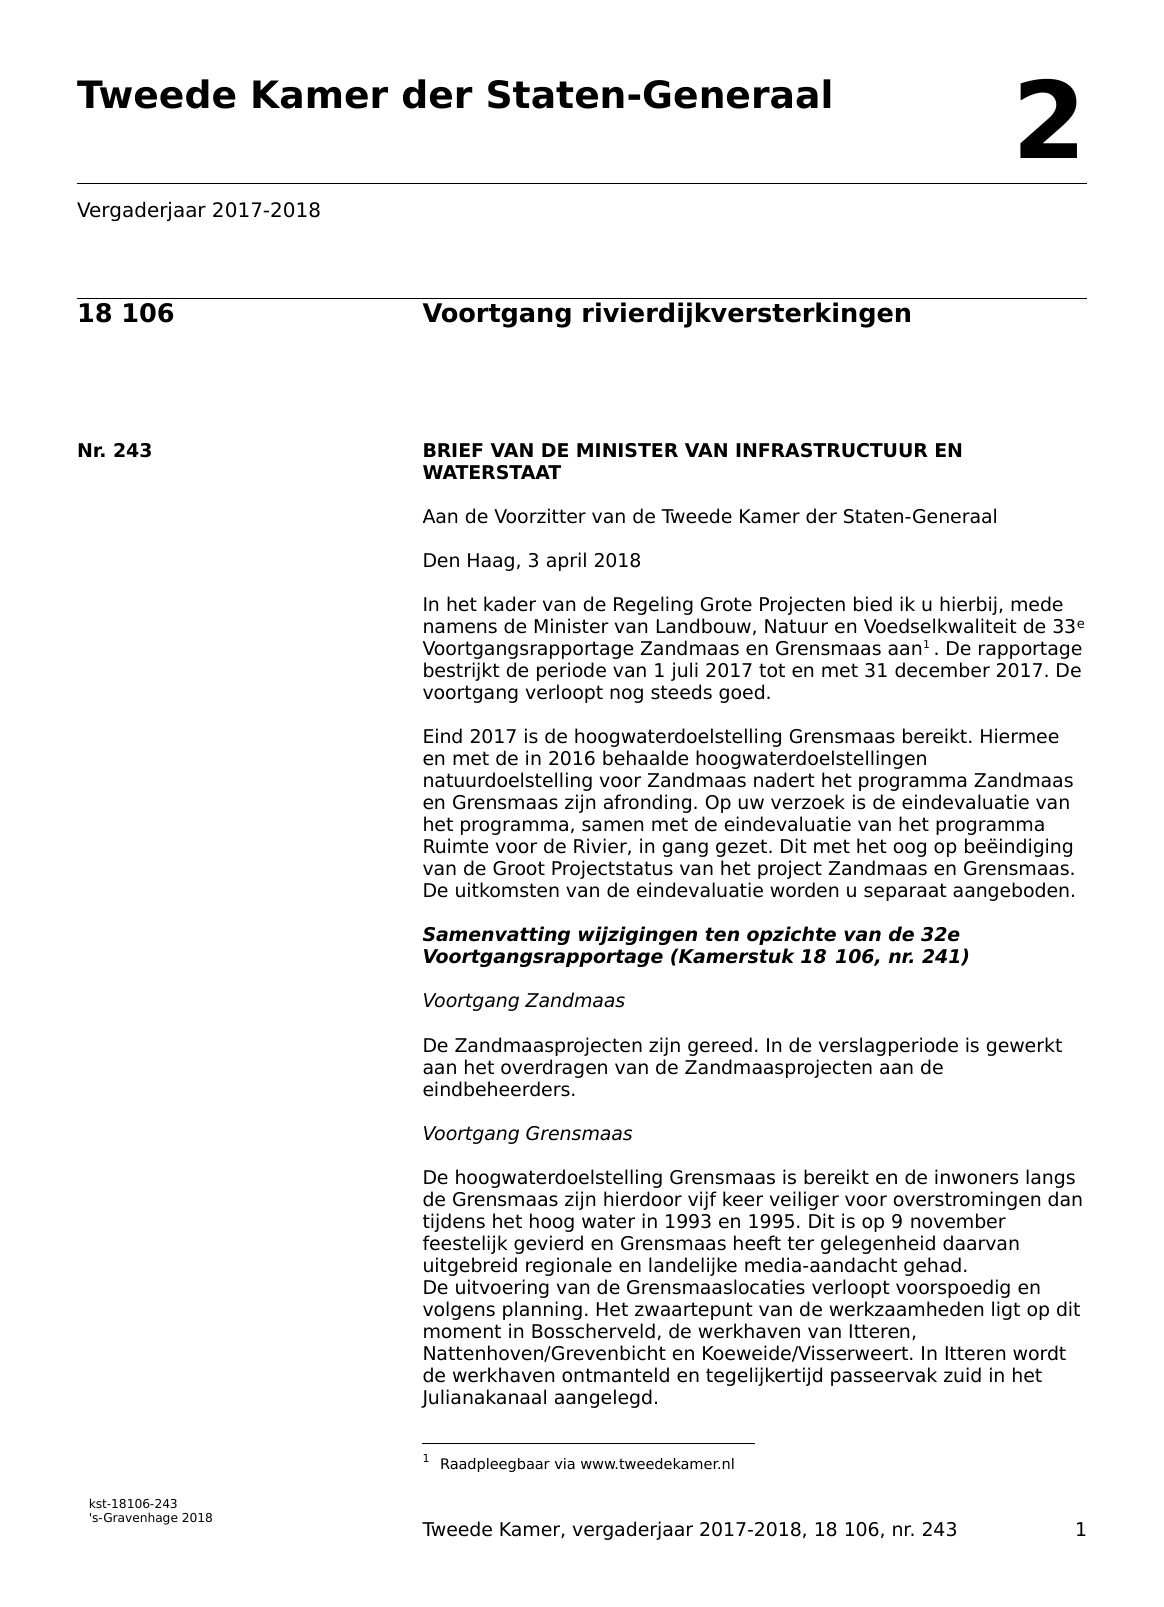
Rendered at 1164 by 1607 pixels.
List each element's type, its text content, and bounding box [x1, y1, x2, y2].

table_cell Vergaderjaar 2017-2018 [77, 184, 1087, 298]
subtitle Voortgang Grensmaas [422, 1123, 1087, 1145]
table_header Tweede Kamer der Staten-Generaal [77, 59, 886, 183]
text De hoogwaterdoelstelling Grensmaas is bereikt en de inwoners langs de Grensmaas zijn hierdoor vijf keer veiliger voor overstromingen dan tijdens het hoog water in 1993 en 1995. Dit is op 9 november feestelijk gevierd en Grensmaas heeft ter gelegenheid daarvan uitgebreid regionale en landelijke media-aandacht gehad. [422, 1167, 1087, 1277]
table_header 2 [886, 59, 1087, 183]
text Raadpleegbaar via www.tweedekamer.nl [422, 1452, 1087, 1474]
subtitle Nr. 243 BRIEF VAN DE MINISTER VAN INFRASTRUCTUUR EN WATERSTAAT [77, 440, 1087, 484]
text Den Haag, 3 april 2018 [422, 550, 1087, 572]
subtitle 18 106 Voortgang rivierdijkversterkingen [77, 299, 1087, 329]
text In het kader van de Regeling Grote Projecten bied ik u hierbij, mede namens de Minister van Landbouw, Natuur en Voedselkwaliteit de 33e Voortgangsrapportage Zandmaas en Grensmaas aan. De rapportage bestrijkt de periode van 1 juli 2017 tot en met 31 december 2017. De voortgang verloopt nog steeds goed. [422, 594, 1087, 704]
text kst-18106-243 [88, 1497, 323, 1511]
text Aan de Voorzitter van de Tweede Kamer der Staten-Generaal [422, 506, 1087, 528]
subtitle Samenvatting wijzigingen ten opzichte van de 32e Voortgangsrapportage (Kamerstuk 18 106, nr. 241) [422, 924, 1087, 968]
subtitle Voortgang Zandmaas [422, 990, 1087, 1012]
text De Zandmaasprojecten zijn gereed. In de verslagperiode is gewerkt aan het overdragen van de Zandmaasprojecten aan de eindbeheerders. [422, 1034, 1087, 1101]
text Eind 2017 is de hoogwaterdoelstelling Grensmaas bereikt. Hiermee en met de in 2016 behaalde hoogwaterdoelstellingen natuurdoelstelling voor Zandmaas nadert het programma Zandmaas en Grensmaas zijn afronding. Op uw verzoek is de eindevaluatie van het programma, samen met de eindevaluatie van het programma Ruimte voor de Rivier, in gang gezet. Dit met het oog op beëindiging van de Groot Projectstatus van het project Zandmaas en Grensmaas. De uitkomsten van de eindevaluatie worden u separaat aangeboden. [422, 726, 1087, 902]
text 's-Gravenhage 2018 [88, 1511, 323, 1525]
text De uitvoering van de Grensmaaslocaties verloopt voorspoedig en volgens planning. Het zwaartepunt van de werkzaamheden ligt op dit moment in Bosscherveld, de werkhaven van Itteren, Nattenhoven/Grevenbicht en Koeweide/Visserweert. In Itteren wordt de werkhaven ontmanteld en tegelijkertijd passeervak zuid in het Julianakanaal aangelegd. [422, 1277, 1087, 1409]
